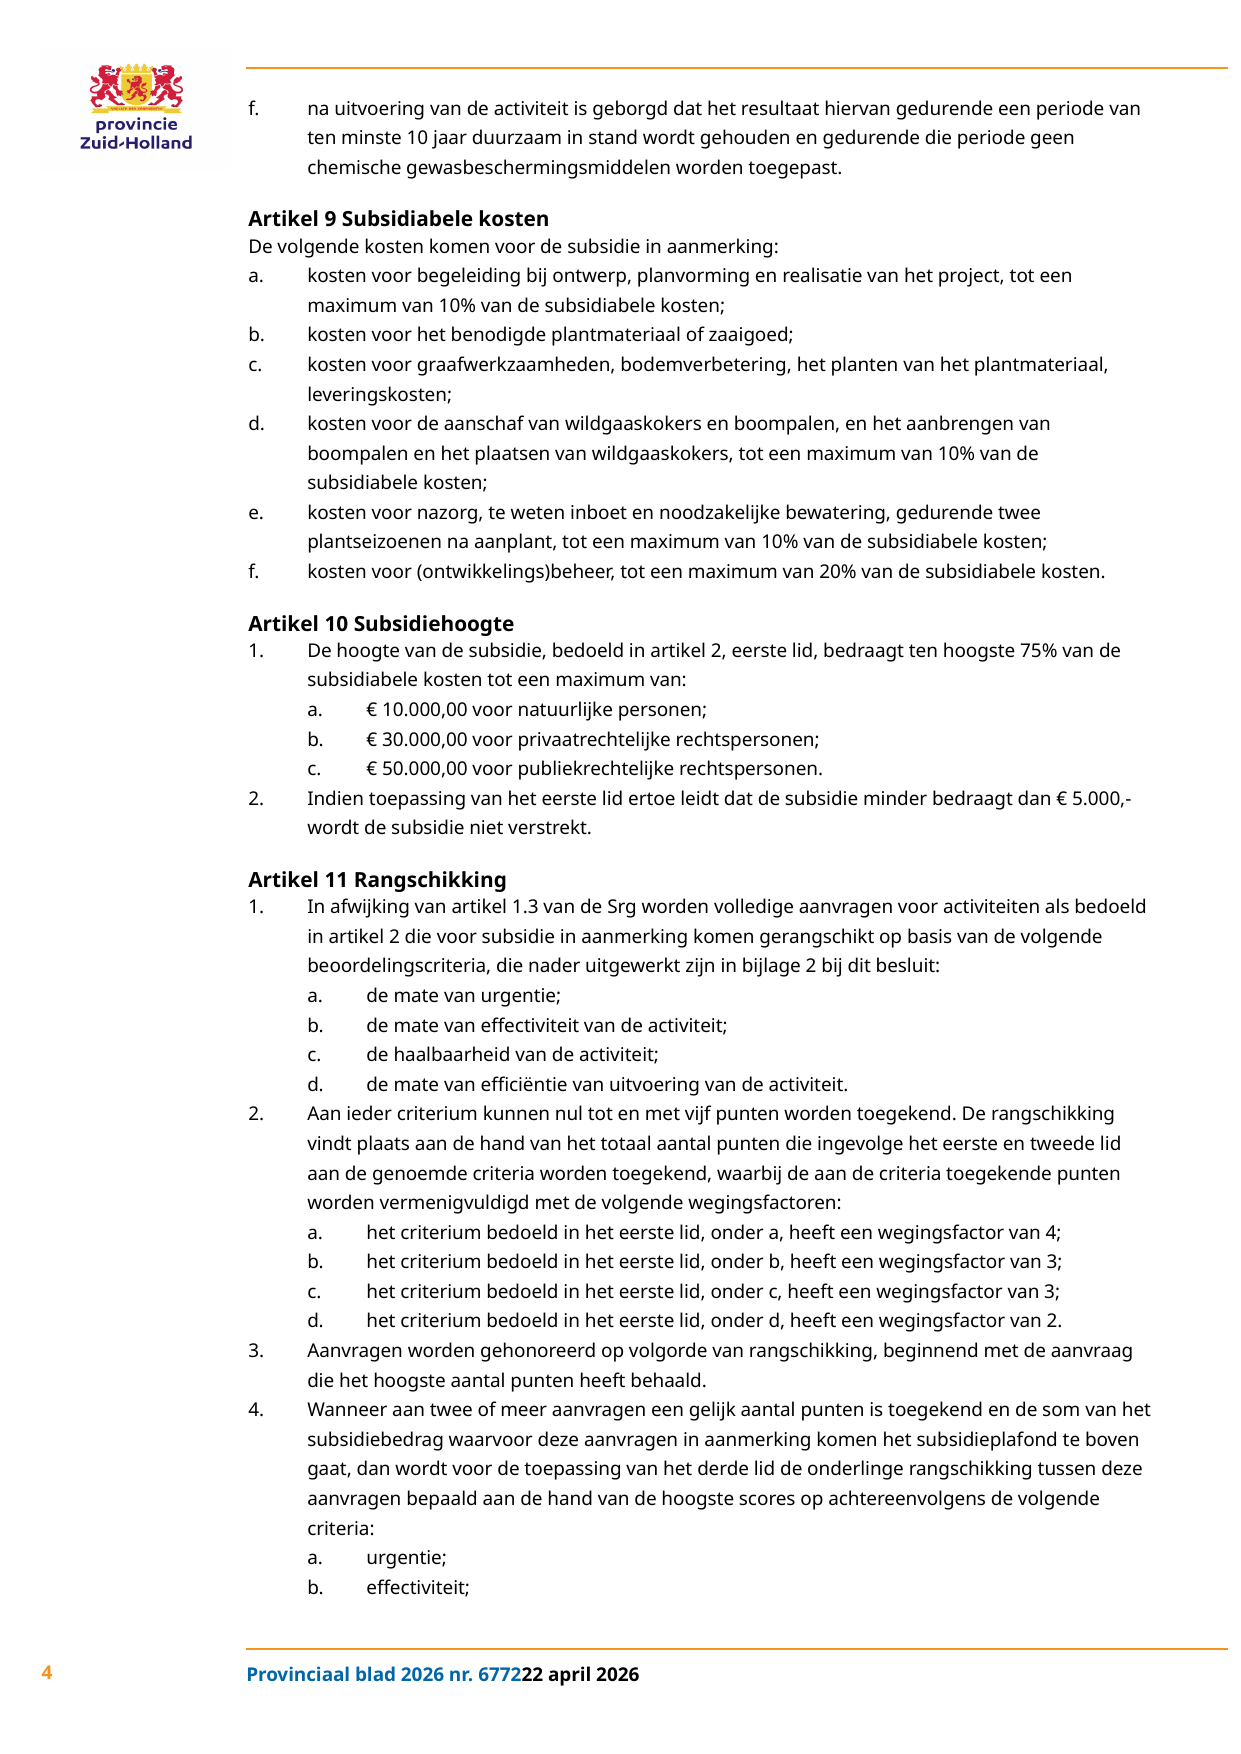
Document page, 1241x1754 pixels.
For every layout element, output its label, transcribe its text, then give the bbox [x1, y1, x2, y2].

list € 10.000,00 voor natuurlijke personen; [307, 696, 1152, 722]
list Wanneer aan twee of meer aanvragen een gelijk aantal punten is toegekend en de som van het subsidiebedrag waarvoor deze aanvragen in aanmerking komen het subsidieplafond te boven gaat, dan wordt voor de toepassing van het derde lid de onderlinge rangschikking tussen deze aanvragen bepaald aan de hand van de hoogste scores op achtereenvolgens de volgende criteria: [248, 1396, 1152, 1540]
list kosten voor begeleiding bij ontwerp, planvorming en realisatie van het project, tot een maximum van 10% van de subsidiabele kosten; [248, 262, 1152, 318]
list Indien toepassing van het eerste lid ertoe leidt dat de subsidie minder bedraagt dan € 5.000,- wordt de subsidie niet verstrekt. [248, 785, 1152, 840]
list het criterium bedoeld in het eerste lid, onder d, heeft een wegingsfactor van 2. [307, 1308, 1152, 1333]
list de haalbaarheid van de activiteit; [307, 1041, 1152, 1067]
picture [41, 47, 231, 172]
list de mate van effectiviteit van de activiteit; [307, 1012, 1152, 1037]
text Artikel 9 Subsidiabele kosten [248, 204, 1152, 233]
list In afwijking van artikel 1.3 van de Srg worden volledige aanvragen voor activiteiten als bedoeld in artikel 2 die voor subsidie in aanmerking komen gerangschikt op basis van de volgende beoordelingscriteria, die nader uitgewerkt zijn in bijlage 2 bij dit besluit: [248, 893, 1152, 978]
list kosten voor het benodigde plantmateriaal of zaaigoed; [248, 322, 1152, 347]
list € 30.000,00 voor privaatrechtelijke rechtspersonen; [307, 726, 1152, 752]
list na uitvoering van de activiteit is geborgd dat het resultaat hiervan gedurende een periode van ten minste 10 jaar duurzaam in stand wordt gehouden en gedurende die periode geen chemische gewasbeschermingsmiddelen worden toegepast. [248, 95, 1152, 180]
list kosten voor (ontwikkelings)beheer, tot een maximum van 20% van de subsidiabele kosten. [248, 558, 1152, 584]
list urgentie; [307, 1544, 1152, 1570]
text Artikel 10 Subsidiehoogte [248, 609, 1152, 637]
list Aanvragen worden gehonoreerd op volgorde van rangschikking, beginnend met de aanvraag die het hoogste aantal punten heeft behaald. [248, 1337, 1152, 1392]
list kosten voor de aanschaf van wildgaaskokers en boompalen, en het aanbrengen van boompalen en het plaatsen van wildgaaskokers, tot een maximum van 10% van de subsidiabele kosten; [248, 410, 1152, 495]
list kosten voor graafwerkzaamheden, bodemverbetering, het planten van het plantmateriaal, leveringskosten; [248, 351, 1152, 406]
list de mate van urgentie; [307, 982, 1152, 1008]
list kosten voor nazorg, te weten inboet en noodzakelijke bewatering, gedurende twee plantseizoenen na aanplant, tot een maximum van 10% van de subsidiabele kosten; [248, 499, 1152, 554]
list de mate van efficiëntie van uitvoering van de activiteit. [307, 1071, 1152, 1097]
text De volgende kosten komen voor de subsidie in aanmerking: [248, 233, 1152, 258]
list het criterium bedoeld in het eerste lid, onder b, heeft een wegingsfactor van 3; [307, 1248, 1152, 1274]
list het criterium bedoeld in het eerste lid, onder a, heeft een wegingsfactor van 4; [307, 1219, 1152, 1244]
list € 50.000,00 voor publiekrechtelijke rechtspersonen. [307, 755, 1152, 781]
list effectiviteit; [307, 1574, 1152, 1599]
text Artikel 11 Rangschikking [248, 865, 1152, 893]
list De hoogte van de subsidie, bedoeld in artikel 2, eerste lid, bedraagt ten hoogste 75% van de subsidiabele kosten tot een maximum van: [248, 637, 1152, 692]
list Aan ieder criterium kunnen nul tot en met vijf punten worden toegekend. De rangschikking vindt plaats aan de hand van het totaal aantal punten die ingevolge het eerste en tweede lid aan de genoemde criteria worden toegekend, waarbij de aan de criteria toegekende punten worden vermenigvuldigd met de volgende wegingsfactoren: [248, 1101, 1152, 1215]
list het criterium bedoeld in het eerste lid, onder c, heeft een wegingsfactor van 3; [307, 1278, 1152, 1304]
